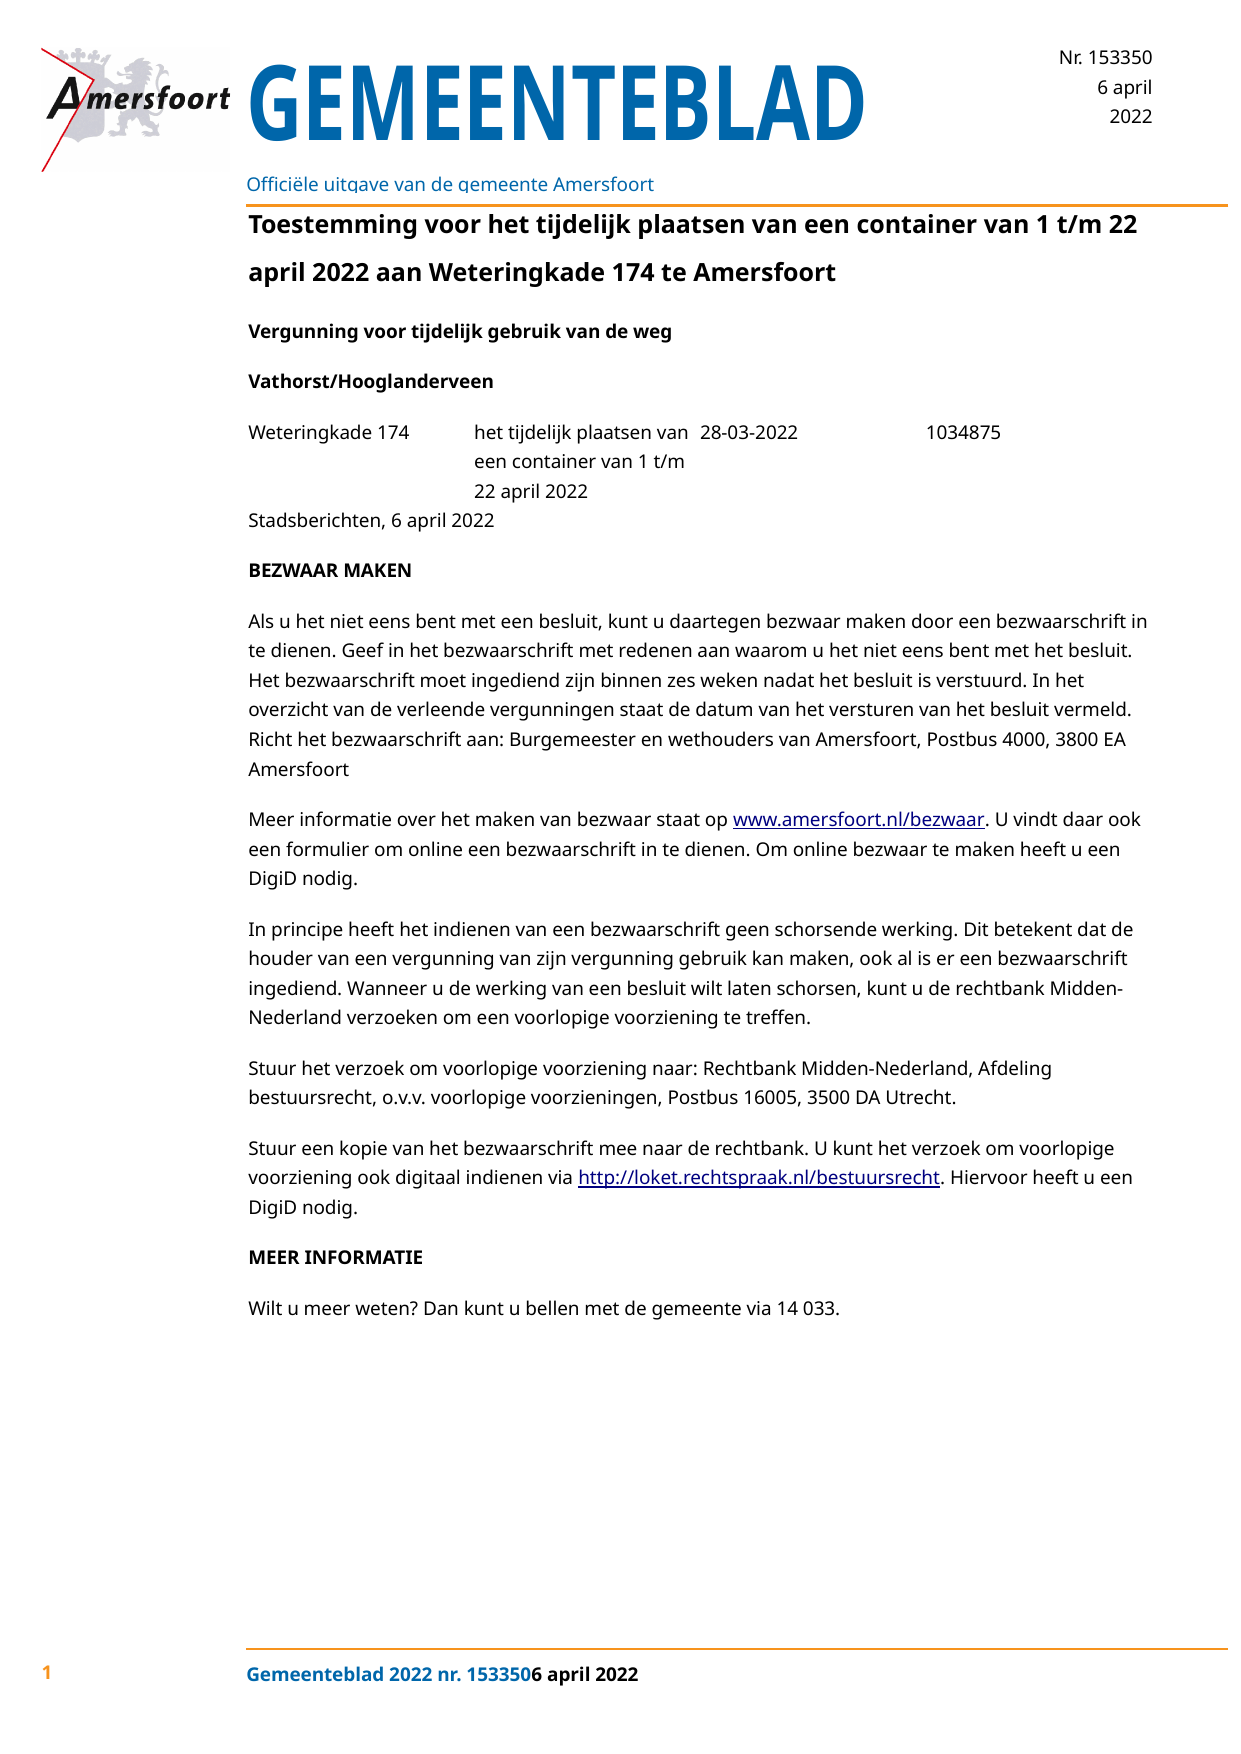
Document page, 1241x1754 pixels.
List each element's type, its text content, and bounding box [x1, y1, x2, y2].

text Toestemming voor het tijdelijk plaatsen van een container van 1 t/m 22 april 2022 aan Weteringkade 174 te Amersfoort [248, 207, 1152, 288]
text Wilt u meer weten? Dan kunt u bellen met de gemeente via 14 033. [248, 1295, 1152, 1321]
text Stuur een kopie van het bezwaarschrift mee naar de rechtbank. U kunt het verzoek om voorlopige voorziening ook digitaal indienen via http://loket.rechtspraak.nl/bestuursrecht. Hiervoor heeft u een DigiD nodig. [248, 1135, 1152, 1220]
text BEZWAAR MAKEN [248, 557, 1152, 583]
text Als u het niet eens bent met een besluit, kunt u daartegen bezwaar maken door een bezwaarschrift in te dienen. Geef in het bezwaarschrift met redenen aan waarom u het niet eens bent met het besluit. Het bezwaarschrift moet ingediend zijn binnen zes weken nadat het besluit is verstuurd. In het overzicht van de verleende vergunningen staat de datum van het versturen van het besluit vermeld. Richt het bezwaarschrift aan: Burgemeester en wethouders van Amersfoort, Postbus 4000, 3800 EA Amersfoort [248, 608, 1152, 781]
table_header het tijdelijk plaatsen van een container van 1 t/m 22 april 2022 [474, 419, 700, 504]
text Vathorst/Hooglanderveen [248, 368, 1152, 394]
text Stadsberichten, 6 april 2022 [248, 507, 1152, 533]
text Stuur het verzoek om voorlopige voorziening naar: Rechtbank Midden-Nederland, Afdeling bestuursrecht, o.v.v. voorlopige voorzieningen, Postbus 16005, 3500 DA Utrecht. [248, 1055, 1152, 1110]
table_header 28-03-2022 [700, 419, 926, 504]
picture [41, 47, 231, 172]
text Vergunning voor tijdelijk gebruik van de weg [248, 318, 1152, 344]
table_header 1034875 [926, 419, 1152, 504]
text MEER INFORMATIE [248, 1244, 1152, 1270]
text Meer informatie over het maken van bezwaar staat op www.amersfoort.nl/bezwaar. U vindt daar ook een formulier om online een bezwaarschrift in te dienen. Om online bezwaar te maken heeft u een DigiD nodig. [248, 806, 1152, 891]
text In principe heeft het indienen van een bezwaarschrift geen schorsende werking. Dit betekent dat de houder van een vergunning van zijn vergunning gebruik kan maken, ook al is er een bezwaarschrift ingediend. Wanneer u de werking van een besluit wilt laten schorsen, kunt u de rechtbank Midden-Nederland verzoeken om een voorlopige voorziening te treffen. [248, 916, 1152, 1030]
table_header Weteringkade 174 [248, 419, 474, 504]
